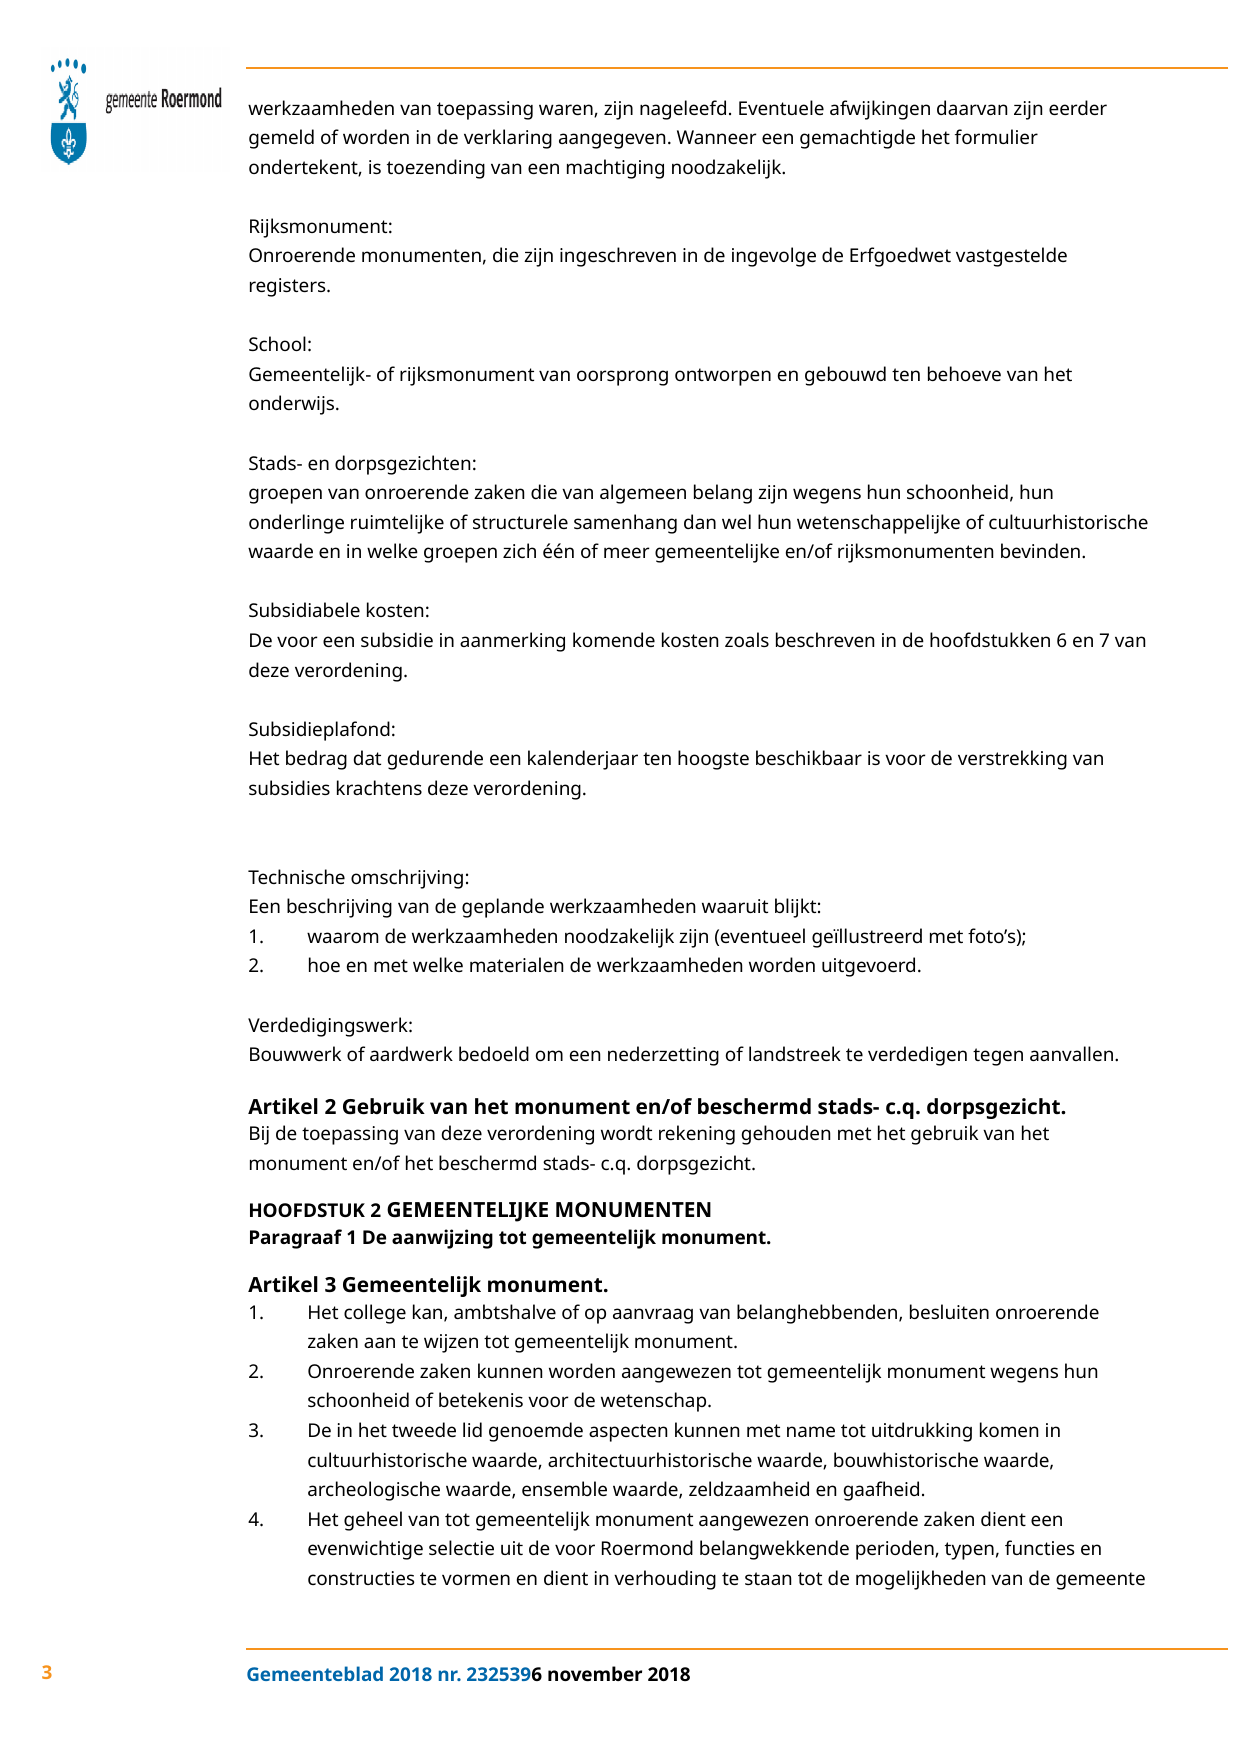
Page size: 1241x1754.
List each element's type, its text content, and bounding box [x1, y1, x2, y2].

text Onroerende monumenten, die zijn ingeschreven in de ingevolge de Erfgoedwet vastgestelde registers. [248, 243, 1152, 298]
picture [41, 47, 231, 172]
text Stads- en dorpsgezichten: [248, 450, 1152, 476]
text Subsidiabele kosten: [248, 598, 1152, 623]
text Bouwwerk of aardwerk bedoeld om een nederzetting of landstreek te verdedigen tegen aanvallen. [248, 1041, 1152, 1067]
text De voor een subsidie in aanmerking komende kosten zoals beschreven in de hoofdstukken 6 en 7 van deze verordening. [248, 627, 1152, 683]
text Bij de toepassing van deze verordening wordt rekening gehouden met het gebruik van het monument en/of het beschermd stads- c.q. dorpsgezicht. [248, 1120, 1152, 1176]
text Subsidieplafond: [248, 716, 1152, 742]
text Technische omschrijving: [248, 864, 1152, 890]
list De in het tweede lid genoemde aspecten kunnen met name tot uitdrukking komen in cultuurhistorische waarde, architectuurhistorische waarde, bouwhistorische waarde, archeologische waarde, ensemble waarde, zeldzaamheid en gaafheid. [248, 1417, 1152, 1502]
list waarom de werkzaamheden noodzakelijk zijn (eventueel geïllustreerd met foto’s); [248, 923, 1152, 949]
text School: [248, 331, 1152, 357]
text Rijksmonument: [248, 213, 1152, 239]
list Het college kan, ambtshalve of op aanvraag van belanghebbenden, besluiten onroerende zaken aan te wijzen tot gemeentelijk monument. [248, 1299, 1152, 1354]
text Artikel 2 Gebruik van het monument en/of beschermd stads- c.q. dorpsgezicht. [248, 1092, 1152, 1120]
text Artikel 3 Gemeentelijk monument. [248, 1271, 1152, 1299]
text werkzaamheden van toepassing waren, zijn nageleefd. Eventuele afwijkingen daarvan zijn eerder gemeld of worden in de verklaring aangegeven. Wanneer een gemachtigde het formulier ondertekent, is toezending van een machtiging noodzakelijk. [248, 95, 1152, 180]
list Onroerende zaken kunnen worden aangewezen tot gemeentelijk monument wegens hun schoonheid of betekenis voor de wetenschap. [248, 1358, 1152, 1413]
text Het bedrag dat gedurende een kalenderjaar ten hoogste beschikbaar is voor de verstrekking van subsidies krachtens deze verordening. [248, 746, 1152, 801]
list Het geheel van tot gemeentelijk monument aangewezen onroerende zaken dient een evenwichtige selectie uit de voor Roermond belangwekkende perioden, typen, functies en constructies te vormen en dient in verhouding te staan tot de mogelijkheden van de gemeente [248, 1506, 1152, 1591]
text Paragraaf 1 De aanwijzing tot gemeentelijk monument. [248, 1224, 1152, 1250]
text Een beschrijving van de geplande werkzaamheden waaruit blijkt: [248, 893, 1152, 919]
list hoe en met welke materialen de werkzaamheden worden uitgevoerd. [248, 953, 1152, 978]
text groepen van onroerende zaken die van algemeen belang zijn wegens hun schoonheid, hun onderlinge ruimtelijke of structurele samenhang dan wel hun wetenschappelijke of cultuurhistorische waarde en in welke groepen zich één of meer gemeentelijke en/of rijksmonumenten bevinden. [248, 479, 1152, 564]
text HOOFDSTUK 2 GEMEENTELIJKE MONUMENTEN [248, 1196, 1152, 1224]
text Gemeentelijk- of rijksmonument van oorsprong ontworpen en gebouwd ten behoeve van het onderwijs. [248, 361, 1152, 416]
text Verdedigingswerk: [248, 1012, 1152, 1038]
